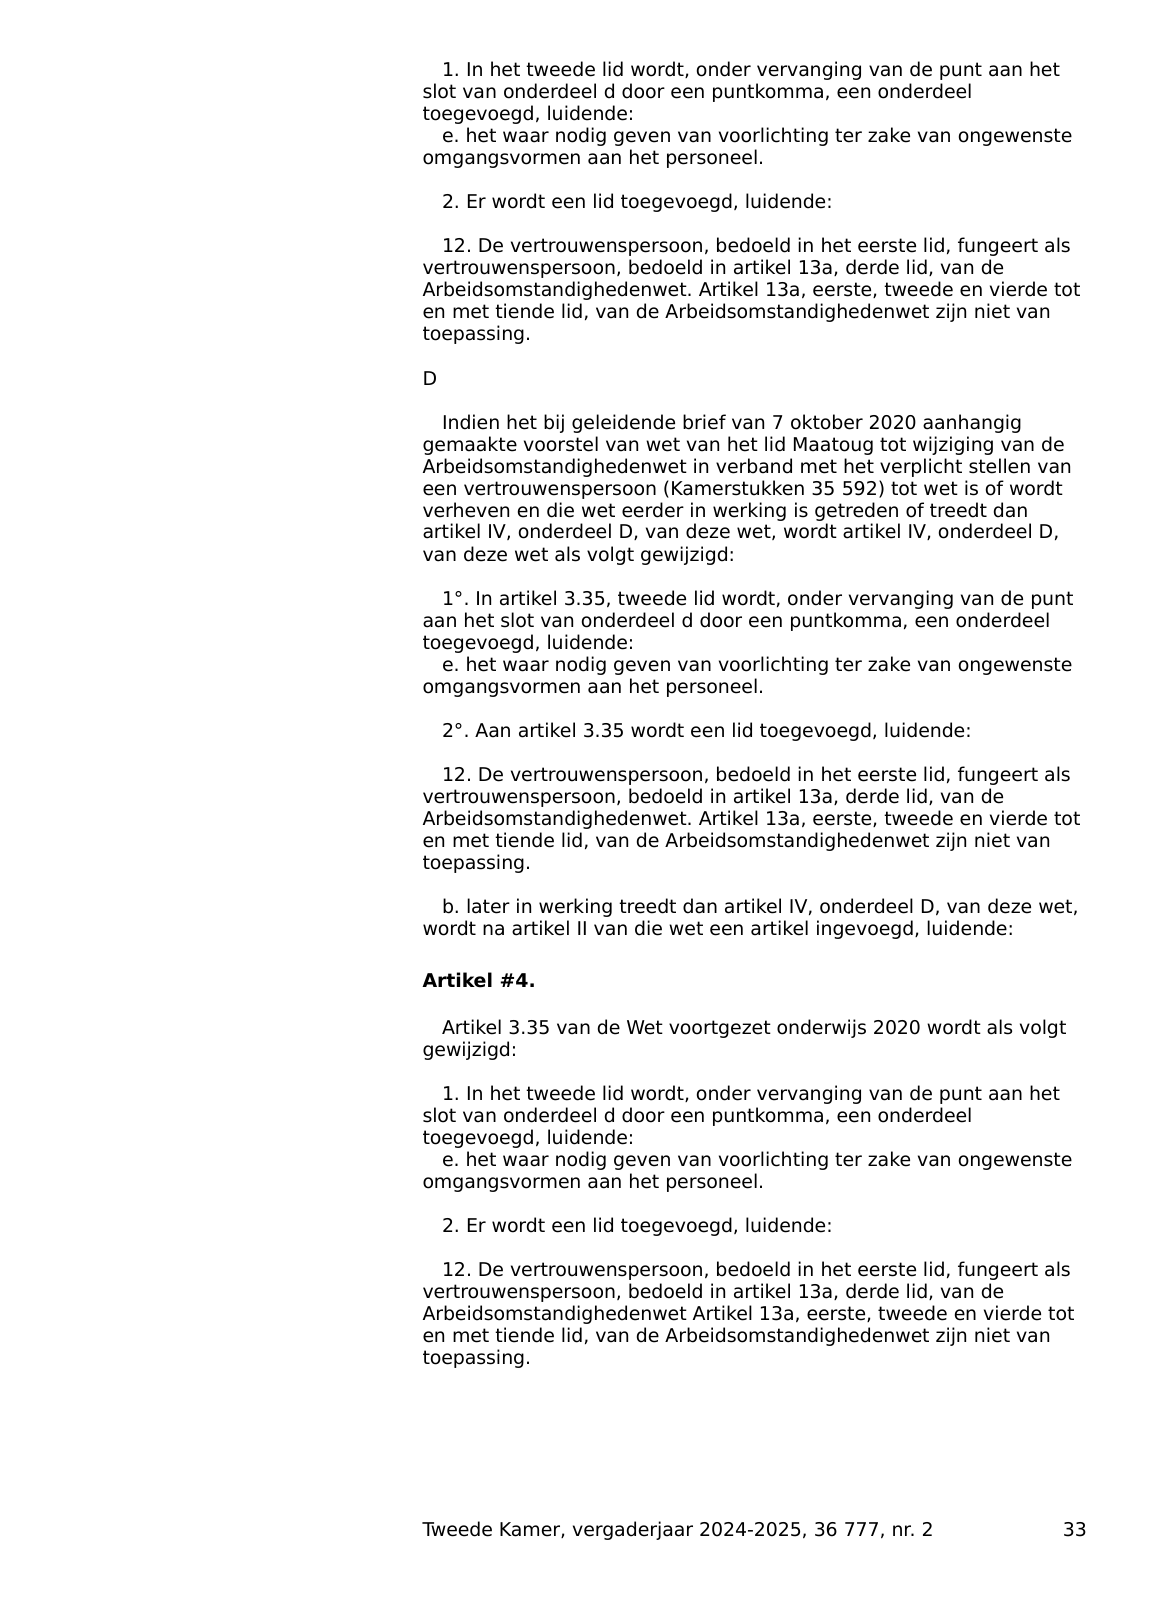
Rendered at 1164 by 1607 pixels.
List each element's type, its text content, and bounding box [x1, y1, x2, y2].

text Indien het bij geleidende brief van 7 oktober 2020 aanhangig gemaakte voorstel van wet van het lid Maatoug tot wijziging van de Arbeidsomstandighedenwet in verband met het verplicht stellen van een vertrouwenspersoon (Kamerstukken 35 592) tot wet is of wordt verheven en die wet eerder in werking is getreden of treedt dan artikel IV, onderdeel D, van deze wet, wordt artikel IV, onderdeel D, van deze wet als volgt gewijzigd: [422, 412, 1087, 565]
text 2. Er wordt een lid toegevoegd, luidende: [422, 191, 1087, 213]
text e. het waar nodig geven van voorlichting ter zake van ongewenste omgangsvormen aan het personeel. [422, 653, 1087, 697]
text 2. Er wordt een lid toegevoegd, luidende: [422, 1215, 1087, 1237]
text e. het waar nodig geven van voorlichting ter zake van ongewenste omgangsvormen aan het personeel. [422, 125, 1087, 169]
text 1°. In artikel 3.35, tweede lid wordt, onder vervanging van de punt aan het slot van onderdeel d door een puntkomma, een onderdeel toegevoegd, luidende: [422, 588, 1087, 653]
text 12. De vertrouwenspersoon, bedoeld in het eerste lid, fungeert als vertrouwenspersoon, bedoeld in artikel 13a, derde lid, van de Arbeidsomstandighedenwet. Artikel 13a, eerste, tweede en vierde tot en met tiende lid, van de Arbeidsomstandighedenwet zijn niet van toepassing. [422, 235, 1087, 345]
text 2°. Aan artikel 3.35 wordt een lid toegevoegd, luidende: [422, 720, 1087, 742]
text 12. De vertrouwenspersoon, bedoeld in het eerste lid, fungeert als vertrouwenspersoon, bedoeld in artikel 13a, derde lid, van de Arbeidsomstandighedenwet. Artikel 13a, eerste, tweede en vierde tot en met tiende lid, van de Arbeidsomstandighedenwet zijn niet van toepassing. [422, 764, 1087, 874]
text 1. In het tweede lid wordt, onder vervanging van de punt aan het slot van onderdeel d door een puntkomma, een onderdeel toegevoegd, luidende: [422, 1083, 1087, 1149]
text e. het waar nodig geven van voorlichting ter zake van ongewenste omgangsvormen aan het personeel. [422, 1149, 1087, 1193]
text Artikel 3.35 van de Wet voortgezet onderwijs 2020 wordt als volgt gewijzigd: [422, 1017, 1087, 1061]
subtitle Artikel #4. [422, 970, 1087, 992]
text 1. In het tweede lid wordt, onder vervanging van de punt aan het slot van onderdeel d door een puntkomma, een onderdeel toegevoegd, luidende: [422, 59, 1087, 125]
text D [422, 367, 1087, 389]
text b. later in werking treedt dan artikel IV, onderdeel D, van deze wet, wordt na artikel II van die wet een artikel ingevoegd, luidende: [422, 896, 1087, 940]
text 12. De vertrouwenspersoon, bedoeld in het eerste lid, fungeert als vertrouwenspersoon, bedoeld in artikel 13a, derde lid, van de Arbeidsomstandighedenwet Artikel 13a, eerste, tweede en vierde tot en met tiende lid, van de Arbeidsomstandighedenwet zijn niet van toepassing. [422, 1259, 1087, 1369]
